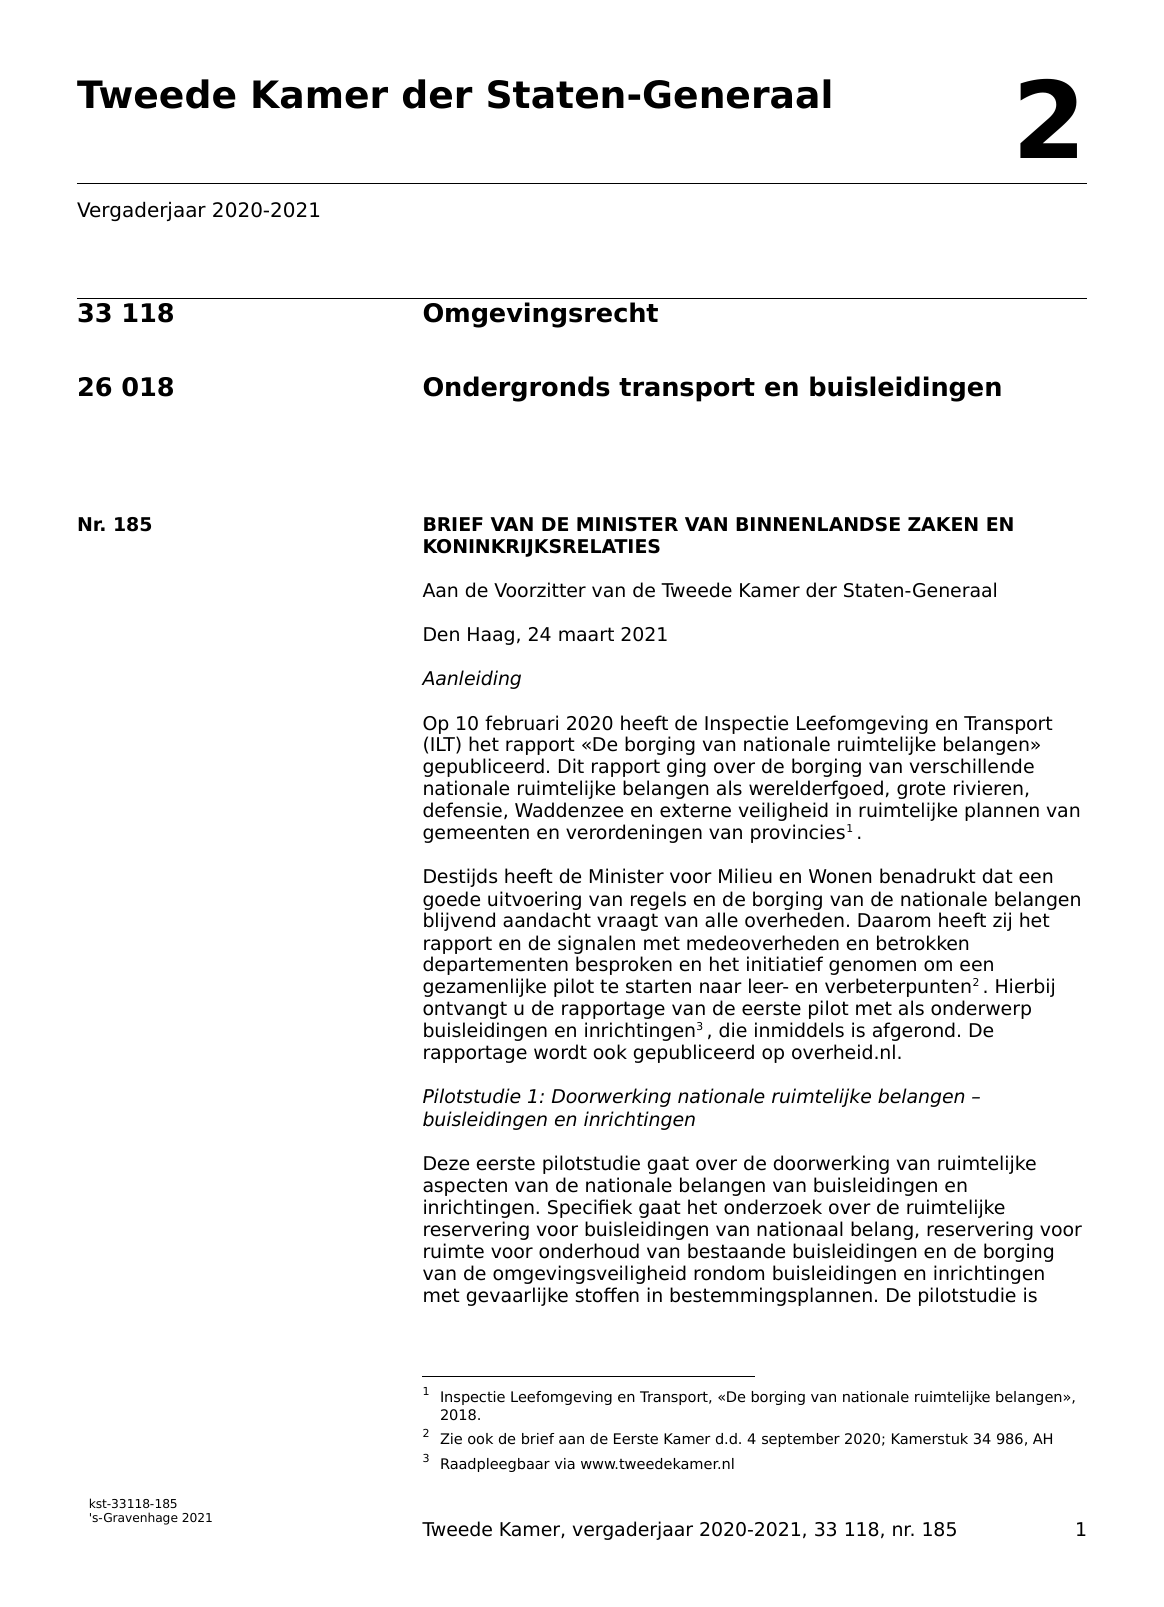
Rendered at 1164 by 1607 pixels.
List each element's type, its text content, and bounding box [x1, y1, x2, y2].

subtitle 26 018 Ondergronds transport en buisleidingen [77, 373, 1087, 403]
text Deze eerste pilotstudie gaat over de doorwerking van ruimtelijke aspecten van de nationale belangen van buisleidingen en inrichtingen. Specifiek gaat het onderzoek over de ruimtelijke reservering voor buisleidingen van nationaal belang, reservering voor ruimte voor onderhoud van bestaande buisleidingen en de borging van de omgevingsveiligheid rondom buisleidingen en inrichtingen met gevaarlijke stoffen in bestemmingsplannen. De pilotstudie is [422, 1153, 1087, 1306]
text Op 10 februari 2020 heeft de Inspectie Leefomgeving en Transport (ILT) het rapport «De borging van nationale ruimtelijke belangen» gepubliceerd. Dit rapport ging over de borging van verschillende nationale ruimtelijke belangen als werelderfgoed, grote rivieren, defensie, Waddenzee en externe veiligheid in ruimtelijke plannen van gemeenten en verordeningen van provincies. [422, 712, 1087, 844]
subtitle Pilotstudie 1: Doorwerking nationale ruimtelijke belangen – buisleidingen en inrichtingen [422, 1086, 1087, 1130]
subtitle Aanleiding [422, 668, 1087, 690]
text Zie ook de brief aan de Eerste Kamer d.d. 4 september 2020; Kamerstuk 34 986, AH [422, 1427, 1087, 1449]
table_header 2 [886, 59, 1087, 183]
text Raadpleegbaar via www.tweedekamer.nl [422, 1452, 1087, 1474]
text Den Haag, 24 maart 2021 [422, 624, 1087, 646]
text Destijds heeft de Minister voor Milieu en Wonen benadrukt dat een goede uitvoering van regels en de borging van de nationale belangen blijvend aandacht vraagt van alle overheden. Daarom heeft zij het rapport en de signalen met medeoverheden en betrokken departementen besproken en het initiatief genomen om een gezamenlijke pilot te starten naar leer- en verbeterpunten. Hierbij ontvangt u de rapportage van de eerste pilot met als onderwerp buisleidingen en inrichtingen, die inmiddels is afgerond. De rapportage wordt ook gepubliceerd op overheid.nl. [422, 866, 1087, 1064]
text kst-33118-185 [88, 1497, 323, 1511]
text 's-Gravenhage 2021 [88, 1511, 323, 1525]
subtitle 33 118 Omgevingsrecht [77, 299, 1087, 329]
text Aan de Voorzitter van de Tweede Kamer der Staten-Generaal [422, 580, 1087, 602]
table_cell Vergaderjaar 2020-2021 [77, 184, 1087, 298]
subtitle Nr. 185 BRIEF VAN DE MINISTER VAN BINNENLANDSE ZAKEN EN KONINKRIJKSRELATIES [77, 514, 1087, 558]
table_header Tweede Kamer der Staten-Generaal [77, 59, 886, 183]
text Inspectie Leefomgeving en Transport, «De borging van nationale ruimtelijke belangen», 2018. [422, 1385, 1087, 1424]
